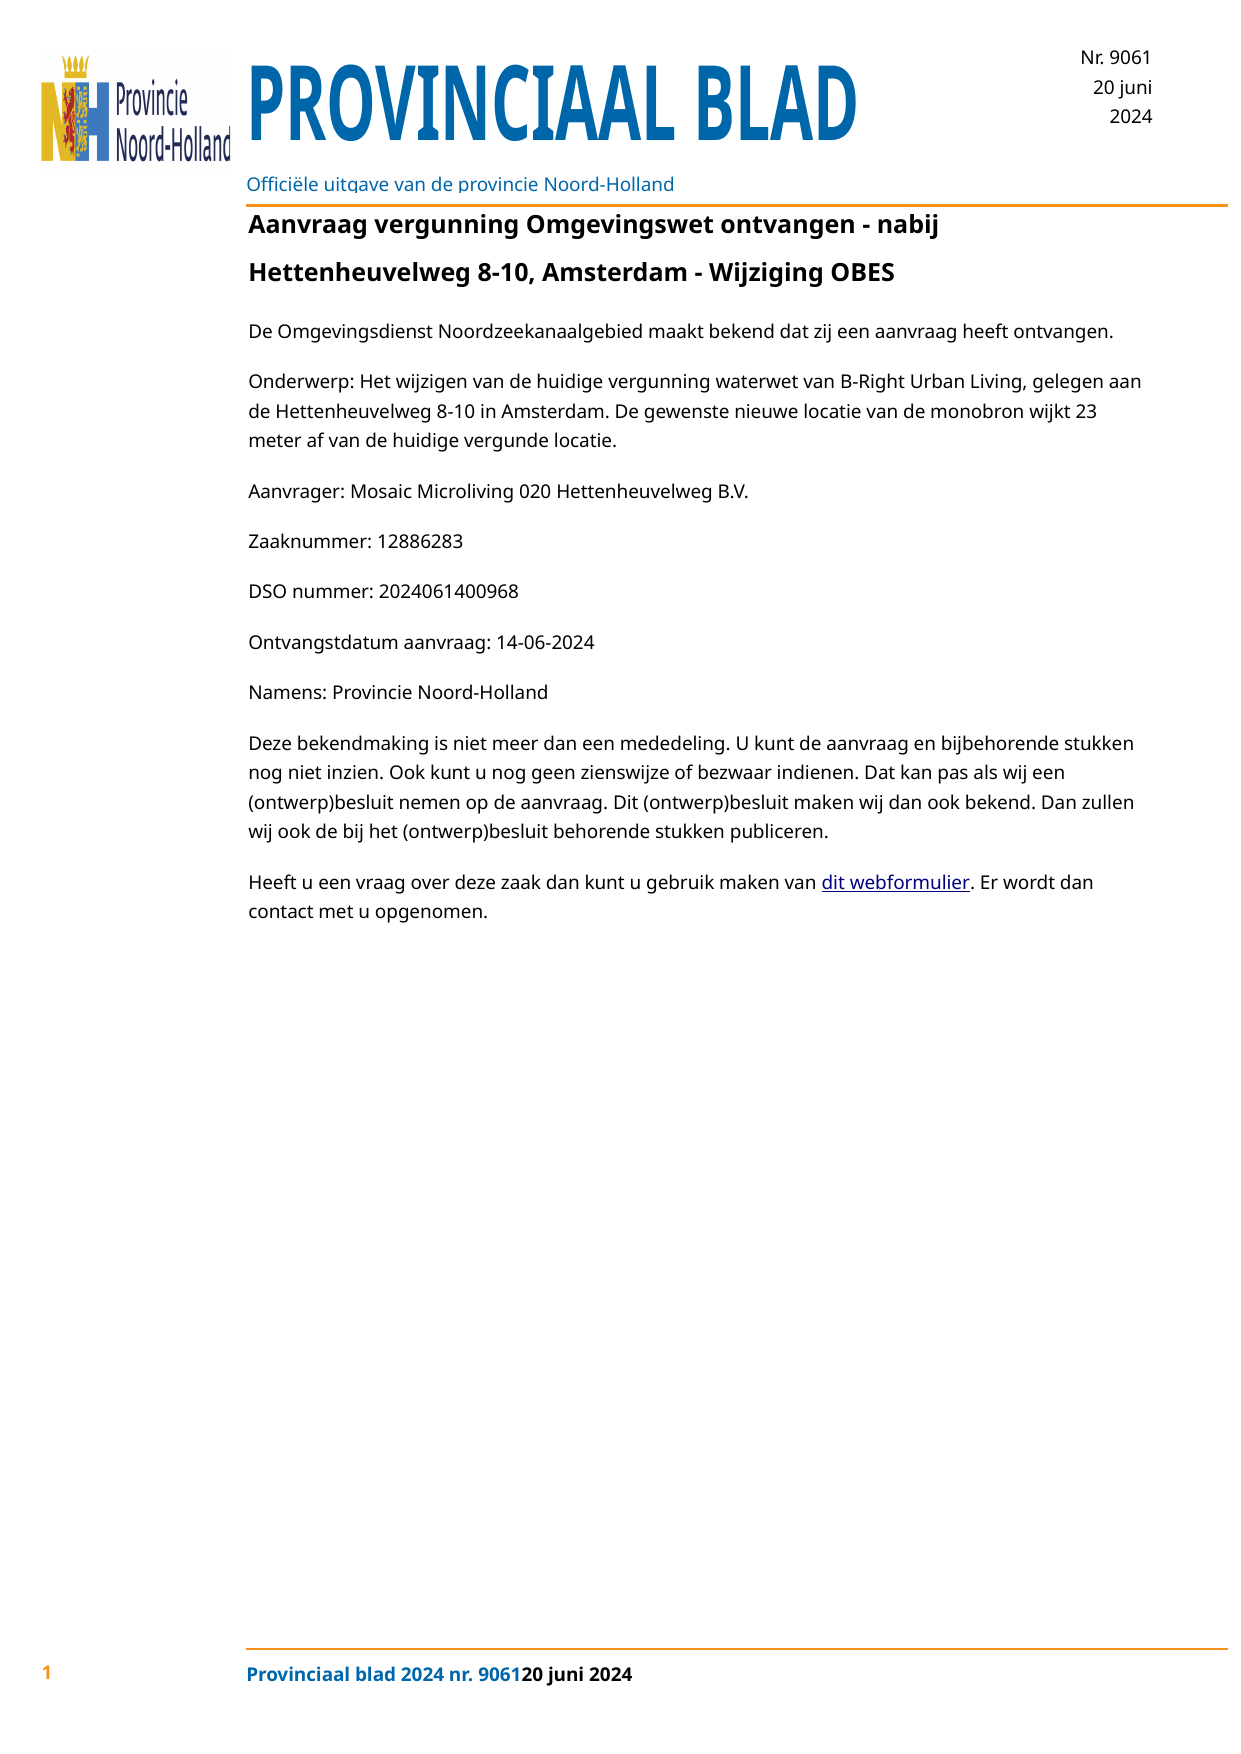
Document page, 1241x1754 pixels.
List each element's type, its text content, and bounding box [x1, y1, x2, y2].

picture [41, 47, 231, 172]
text DSO nummer: 2024061400968 [248, 579, 1152, 604]
text Deze bekendmaking is niet meer dan een mededeling. U kunt de aanvraag en bijbehorende stukken nog niet inzien. Ook kunt u nog geen zienswijze of bezwaar indienen. Dat kan pas als wij een (ontwerp)besluit nemen op de aanvraag. Dit (ontwerp)besluit maken wij dan ook bekend. Dan zullen wij ook de bij het (ontwerp)besluit behorende stukken publiceren. [248, 730, 1152, 844]
text Zaaknummer: 12886283 [248, 528, 1152, 554]
text Aanvraag vergunning Omgevingswet ontvangen - nabij Hettenheuvelweg 8-10, Amsterdam - Wijziging OBES [248, 207, 1152, 288]
text Namens: Provincie Noord-Holland [248, 679, 1152, 705]
text Heeft u een vraag over deze zaak dan kunt u gebruik maken van dit webformulier. Er wordt dan contact met u opgenomen. [248, 869, 1152, 924]
text Onderwerp: Het wijzigen van de huidige vergunning waterwet van B-Right Urban Living, gelegen aan de Hettenheuvelweg 8-10 in Amsterdam. De gewenste nieuwe locatie van de monobron wijkt 23 meter af van de huidige vergunde locatie. [248, 368, 1152, 453]
text Aanvrager: Mosaic Microliving 020 Hettenheuvelweg B.V. [248, 478, 1152, 504]
text De Omgevingsdienst Noordzeekanaalgebied maakt bekend dat zij een aanvraag heeft ontvangen. [248, 318, 1152, 344]
text Ontvangstdatum aanvraag: 14-06-2024 [248, 629, 1152, 655]
